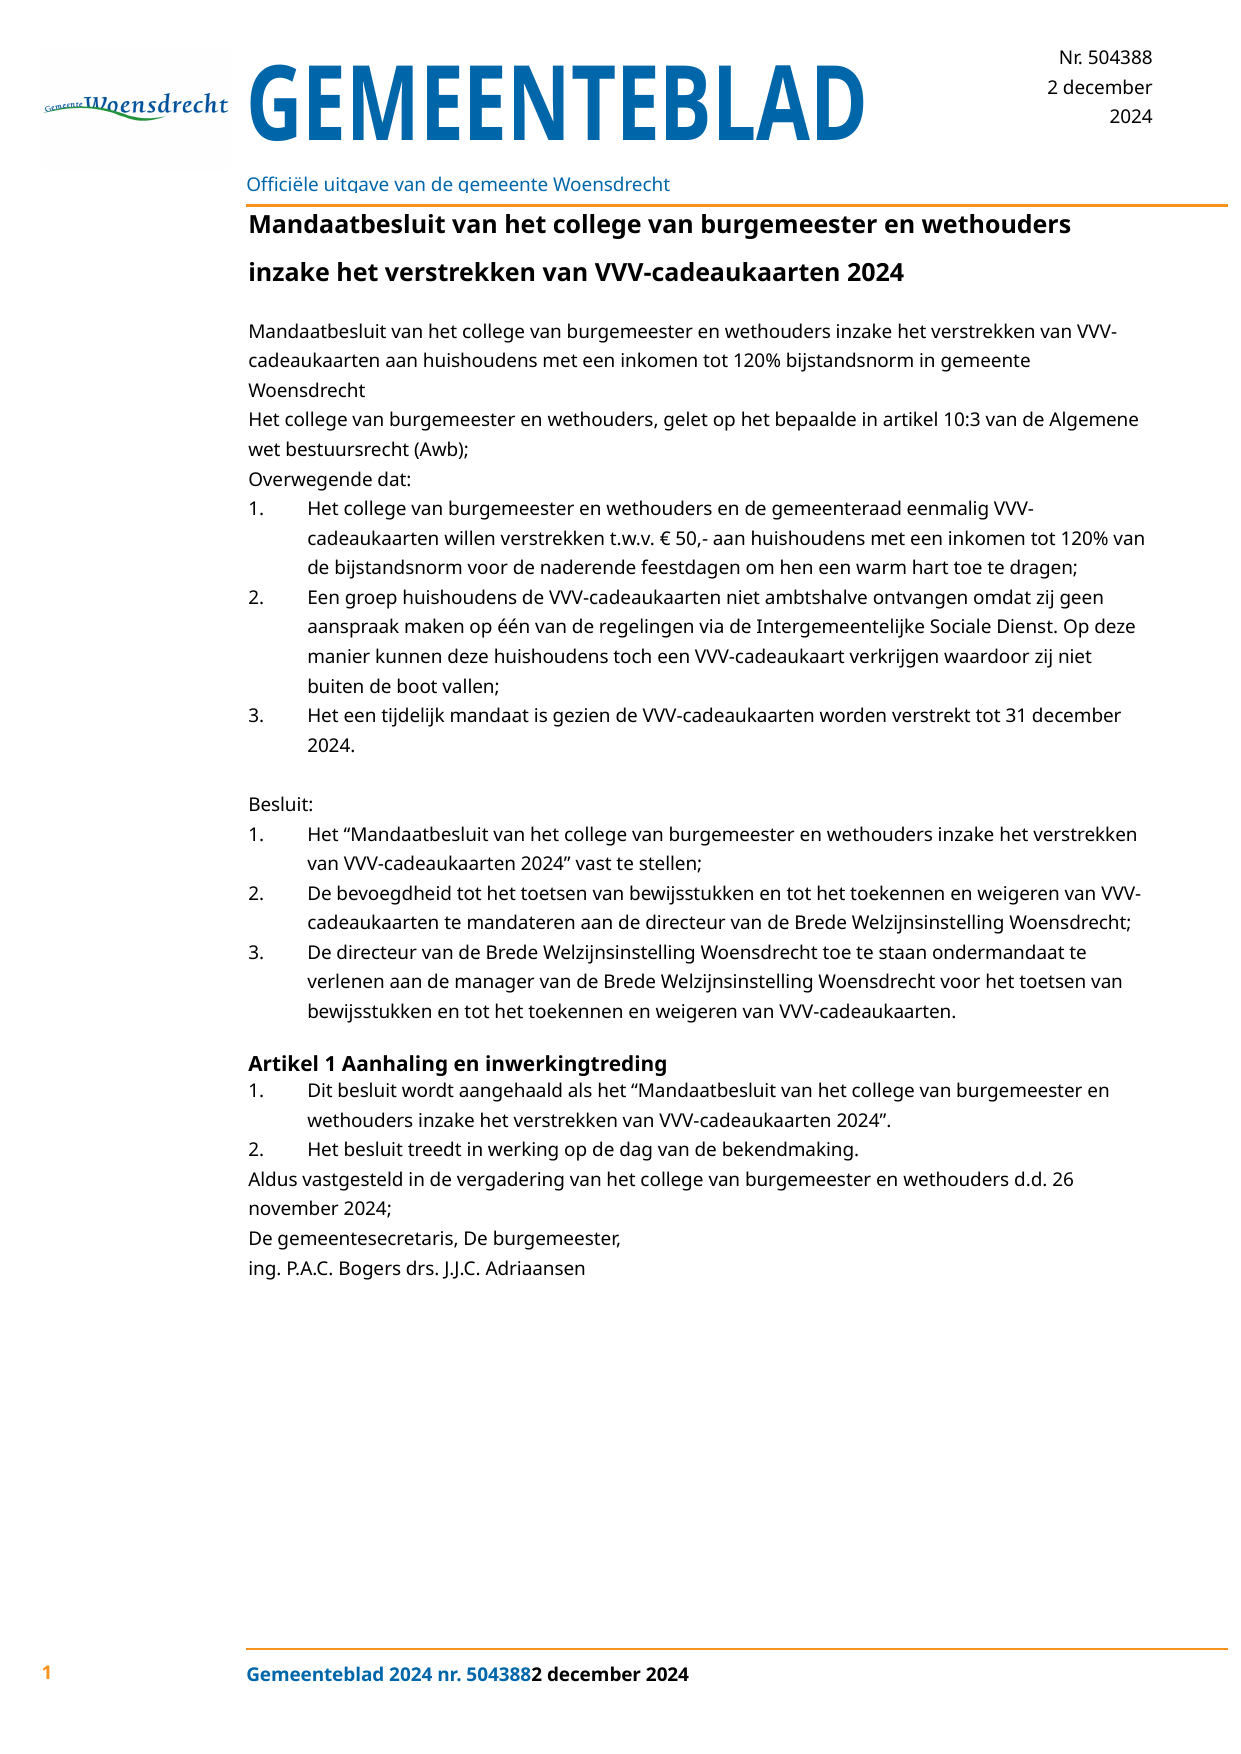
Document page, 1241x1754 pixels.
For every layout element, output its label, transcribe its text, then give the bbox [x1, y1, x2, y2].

list Het “Mandaatbesluit van het college van burgemeester en wethouders inzake het verstrekken van VVV-cadeaukaarten 2024” vast te stellen; [248, 821, 1152, 876]
list Het een tijdelijk mandaat is gezien de VVV-cadeaukaarten worden verstrekt tot 31 december 2024. [248, 702, 1152, 758]
text Mandaatbesluit van het college van burgemeester en wethouders inzake het verstrekken van VVV-cadeaukaarten aan huishoudens met een inkomen tot 120% bijstandsnorm in gemeente Woensdrecht [248, 318, 1152, 403]
picture [41, 47, 231, 172]
list Dit besluit wordt aangehaald als het “Mandaatbesluit van het college van burgemeester en wethouders inzake het verstrekken van VVV-cadeaukaarten 2024”. [248, 1077, 1152, 1132]
text De gemeentesecretaris, De burgemeester, [248, 1225, 1152, 1251]
list De directeur van de Brede Welzijnsinstelling Woensdrecht toe te staan ondermandaat te verlenen aan de manager van de Brede Welzijnsinstelling Woensdrecht voor het toetsen van bewijsstukken en tot het toekennen en weigeren van VVV-cadeaukaarten. [248, 939, 1152, 1024]
text Overwegende dat: [248, 466, 1152, 492]
list Het college van burgemeester en wethouders en de gemeenteraad eenmalig VVV-cadeaukaarten willen verstrekken t.w.v. € 50,- aan huishoudens met een inkomen tot 120% van de bijstandsnorm voor de naderende feestdagen om hen een warm hart toe te dragen; [248, 495, 1152, 580]
text ing. P.A.C. Bogers drs. J.J.C. Adriaansen [248, 1255, 1152, 1280]
list Een groep huishoudens de VVV-cadeaukaarten niet ambtshalve ontvangen omdat zij geen aanspraak maken op één van de regelingen via de Intergemeentelijke Sociale Dienst. Op deze manier kunnen deze huishoudens toch een VVV-cadeaukaart verkrijgen waardoor zij niet buiten de boot vallen; [248, 584, 1152, 699]
text Het college van burgemeester en wethouders, gelet op het bepaalde in artikel 10:3 van de Algemene wet bestuursrecht (Awb); [248, 407, 1152, 462]
text Mandaatbesluit van het college van burgemeester en wethouders inzake het verstrekken van VVV-cadeaukaarten 2024 [248, 207, 1152, 288]
list De bevoegdheid tot het toetsen van bewijsstukken en tot het toekennen en weigeren van VVV-cadeaukaarten te mandateren aan de directeur van de Brede Welzijnsinstelling Woensdrecht; [248, 880, 1152, 935]
list Het besluit treedt in werking op de dag van de bekendmaking. [248, 1136, 1152, 1162]
text Artikel 1 Aanhaling en inwerkingtreding [248, 1049, 1152, 1077]
text Aldus vastgesteld in de vergadering van het college van burgemeester en wethouders d.d. 26 november 2024; [248, 1166, 1152, 1221]
text Besluit: [248, 791, 1152, 817]
